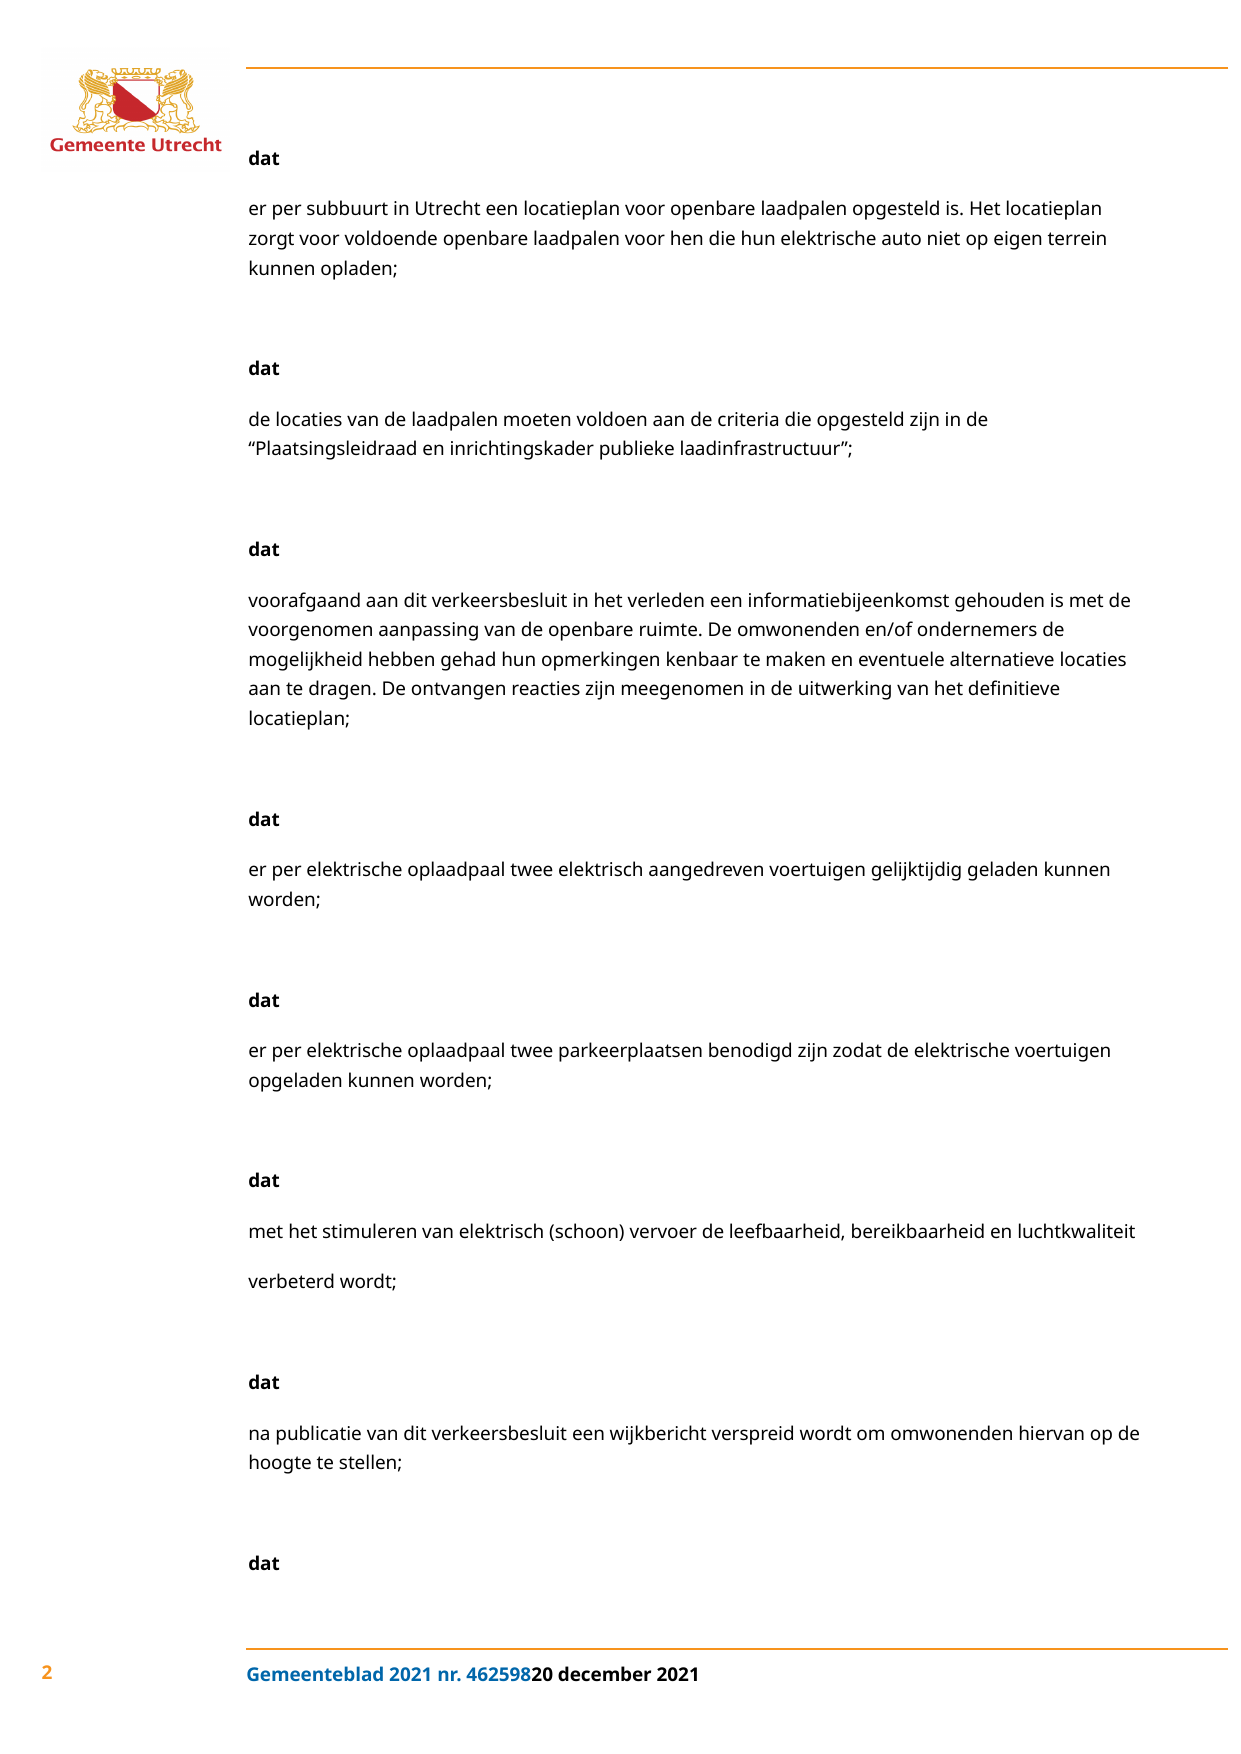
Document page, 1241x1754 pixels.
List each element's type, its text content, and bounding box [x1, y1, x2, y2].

text dat [248, 806, 1152, 832]
text er per subbuurt in Utrecht een locatieplan voor openbare laadpalen opgesteld is. Het locatieplan zorgt voor voldoende openbare laadpalen voor hen die hun elektrische auto niet op eigen terrein kunnen opladen; [248, 196, 1152, 281]
text verbeterd wordt; [248, 1268, 1152, 1294]
text dat [248, 1550, 1152, 1576]
text dat [248, 987, 1152, 1013]
text dat [248, 356, 1152, 381]
text met het stimuleren van elektrisch (schoon) vervoer de leefbaarheid, bereikbaarheid en luchtkwaliteit [248, 1218, 1152, 1244]
text dat [248, 1168, 1152, 1193]
text dat [248, 1369, 1152, 1395]
text er per elektrische oplaadpaal twee parkeerplaatsen benodigd zijn zodat de elektrische voertuigen opgeladen kunnen worden; [248, 1037, 1152, 1093]
text er per elektrische oplaadpaal twee elektrisch aangedreven voertuigen gelijktijdig geladen kunnen worden; [248, 856, 1152, 912]
text dat [248, 145, 1152, 171]
text voorafgaand aan dit verkeersbesluit in het verleden een informatiebijeenkomst gehouden is met de voorgenomen aanpassing van de openbare ruimte. De omwonenden en/of ondernemers de mogelijkheid hebben gehad hun opmerkingen kenbaar te maken en eventuele alternatieve locaties aan te dragen. De ontvangen reacties zijn meegenomen in de uitwerking van het definitieve locatieplan; [248, 587, 1152, 731]
text dat [248, 536, 1152, 562]
text de locaties van de laadpalen moeten voldoen aan de criteria die opgesteld zijn in de “Plaatsingsleidraad en inrichtingskader publieke laadinfrastructuur”; [248, 406, 1152, 461]
picture [41, 47, 231, 172]
text na publicatie van dit verkeersbesluit een wijkbericht verspreid wordt om omwonenden hiervan op de hoogte te stellen; [248, 1420, 1152, 1475]
